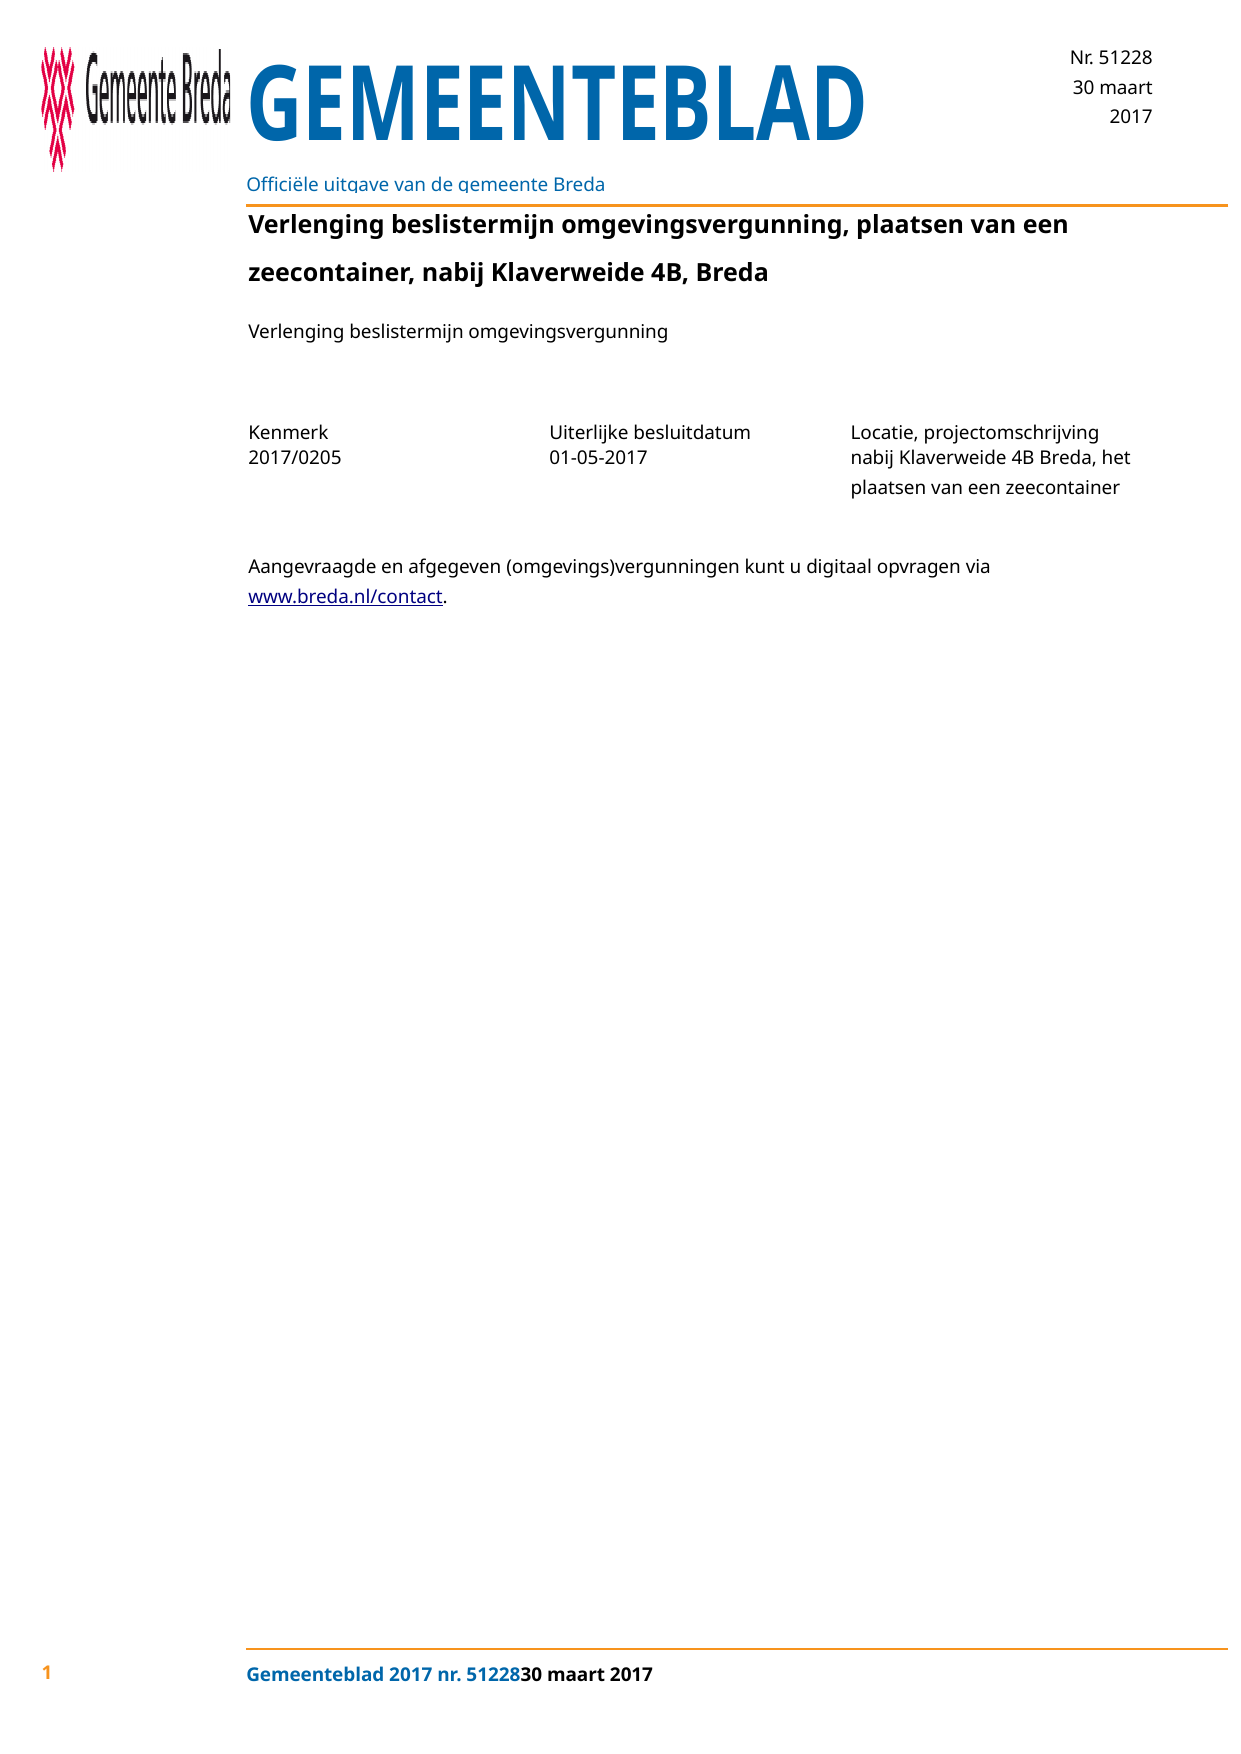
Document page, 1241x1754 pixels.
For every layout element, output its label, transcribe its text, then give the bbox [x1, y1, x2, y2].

table_header Uiterlijke besluitdatum [549, 419, 850, 444]
text Verlenging beslistermijn omgevingsvergunning, plaatsen van een zeecontainer, nabij Klaverweide 4B, Breda [248, 207, 1152, 288]
table_cell 2017/0205 [248, 445, 549, 500]
table_header Kenmerk [248, 419, 549, 444]
text Verlenging beslistermijn omgevingsvergunning [248, 318, 1152, 344]
table_cell 01-05-2017 [549, 445, 850, 500]
text Aangevraagde en afgegeven (omgevings)vergunningen kunt u digitaal opvragen via www.breda.nl/contact. [248, 553, 1152, 609]
table_cell nabij Klaverweide 4B Breda, het plaatsen van een zeecontainer [850, 445, 1152, 500]
picture [41, 47, 231, 172]
table_header Locatie, projectomschrijving [850, 419, 1152, 444]
